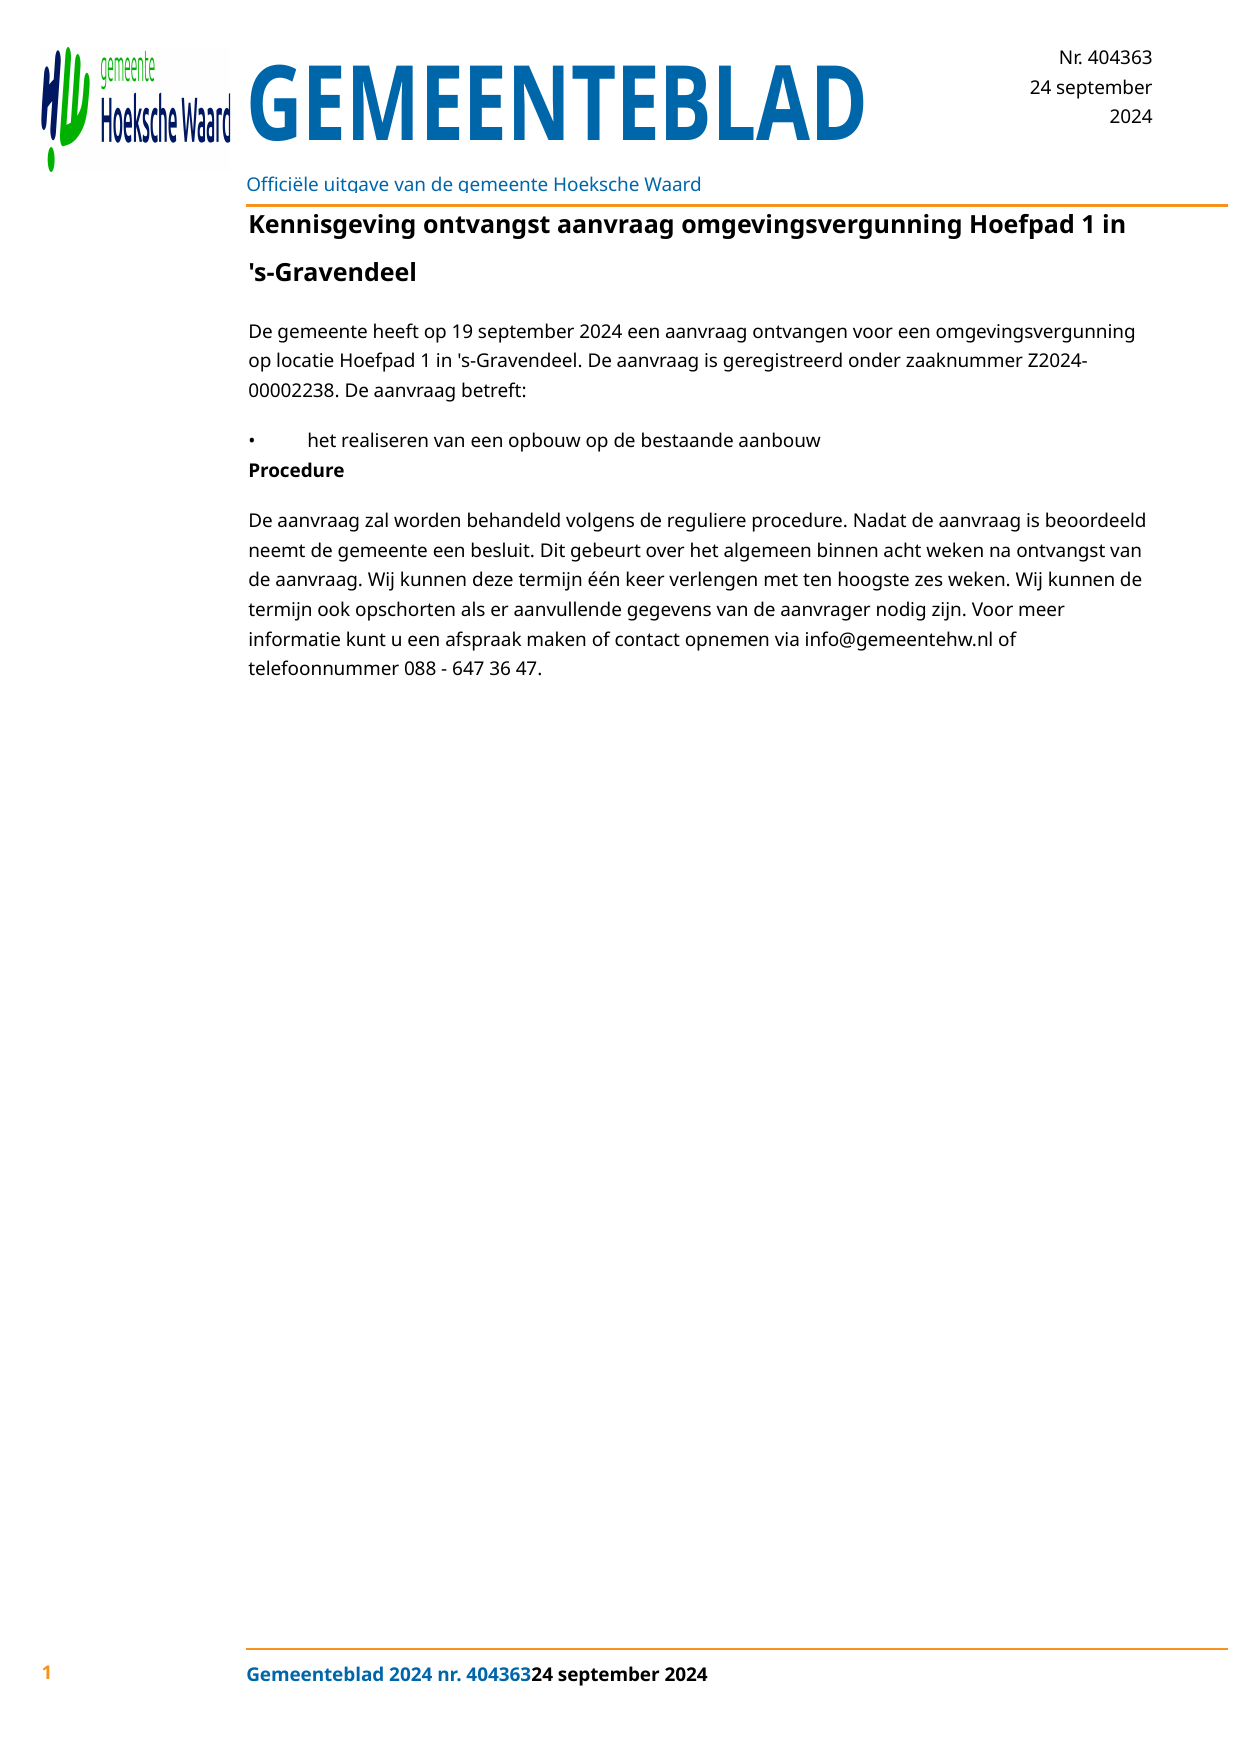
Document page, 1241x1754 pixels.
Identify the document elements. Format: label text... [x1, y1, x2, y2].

text De aanvraag zal worden behandeld volgens de reguliere procedure. Nadat de aanvraag is beoordeeld neemt de gemeente een besluit. Dit gebeurt over het algemeen binnen acht weken na ontvangst van de aanvraag. Wij kunnen deze termijn één keer verlengen met ten hoogste zes weken. Wij kunnen de termijn ook opschorten als er aanvullende gegevens van de aanvrager nodig zijn. Voor meer informatie kunt u een afspraak maken of contact opnemen via info@gemeentehw.nl of telefoonnummer 088 - 647 36 47. [248, 507, 1152, 681]
text Kennisgeving ontvangst aanvraag omgevingsvergunning Hoefpad 1 in 's-Gravendeel [248, 207, 1152, 288]
text De gemeente heeft op 19 september 2024 een aanvraag ontvangen voor een omgevingsvergunning op locatie Hoefpad 1 in 's-Gravendeel. De aanvraag is geregistreerd onder zaaknummer Z2024-00002238. De aanvraag betreft: [248, 318, 1152, 403]
list het realiseren van een opbouw op de bestaande aanbouw [248, 427, 1152, 453]
text Procedure [248, 457, 1152, 483]
picture [41, 47, 231, 172]
